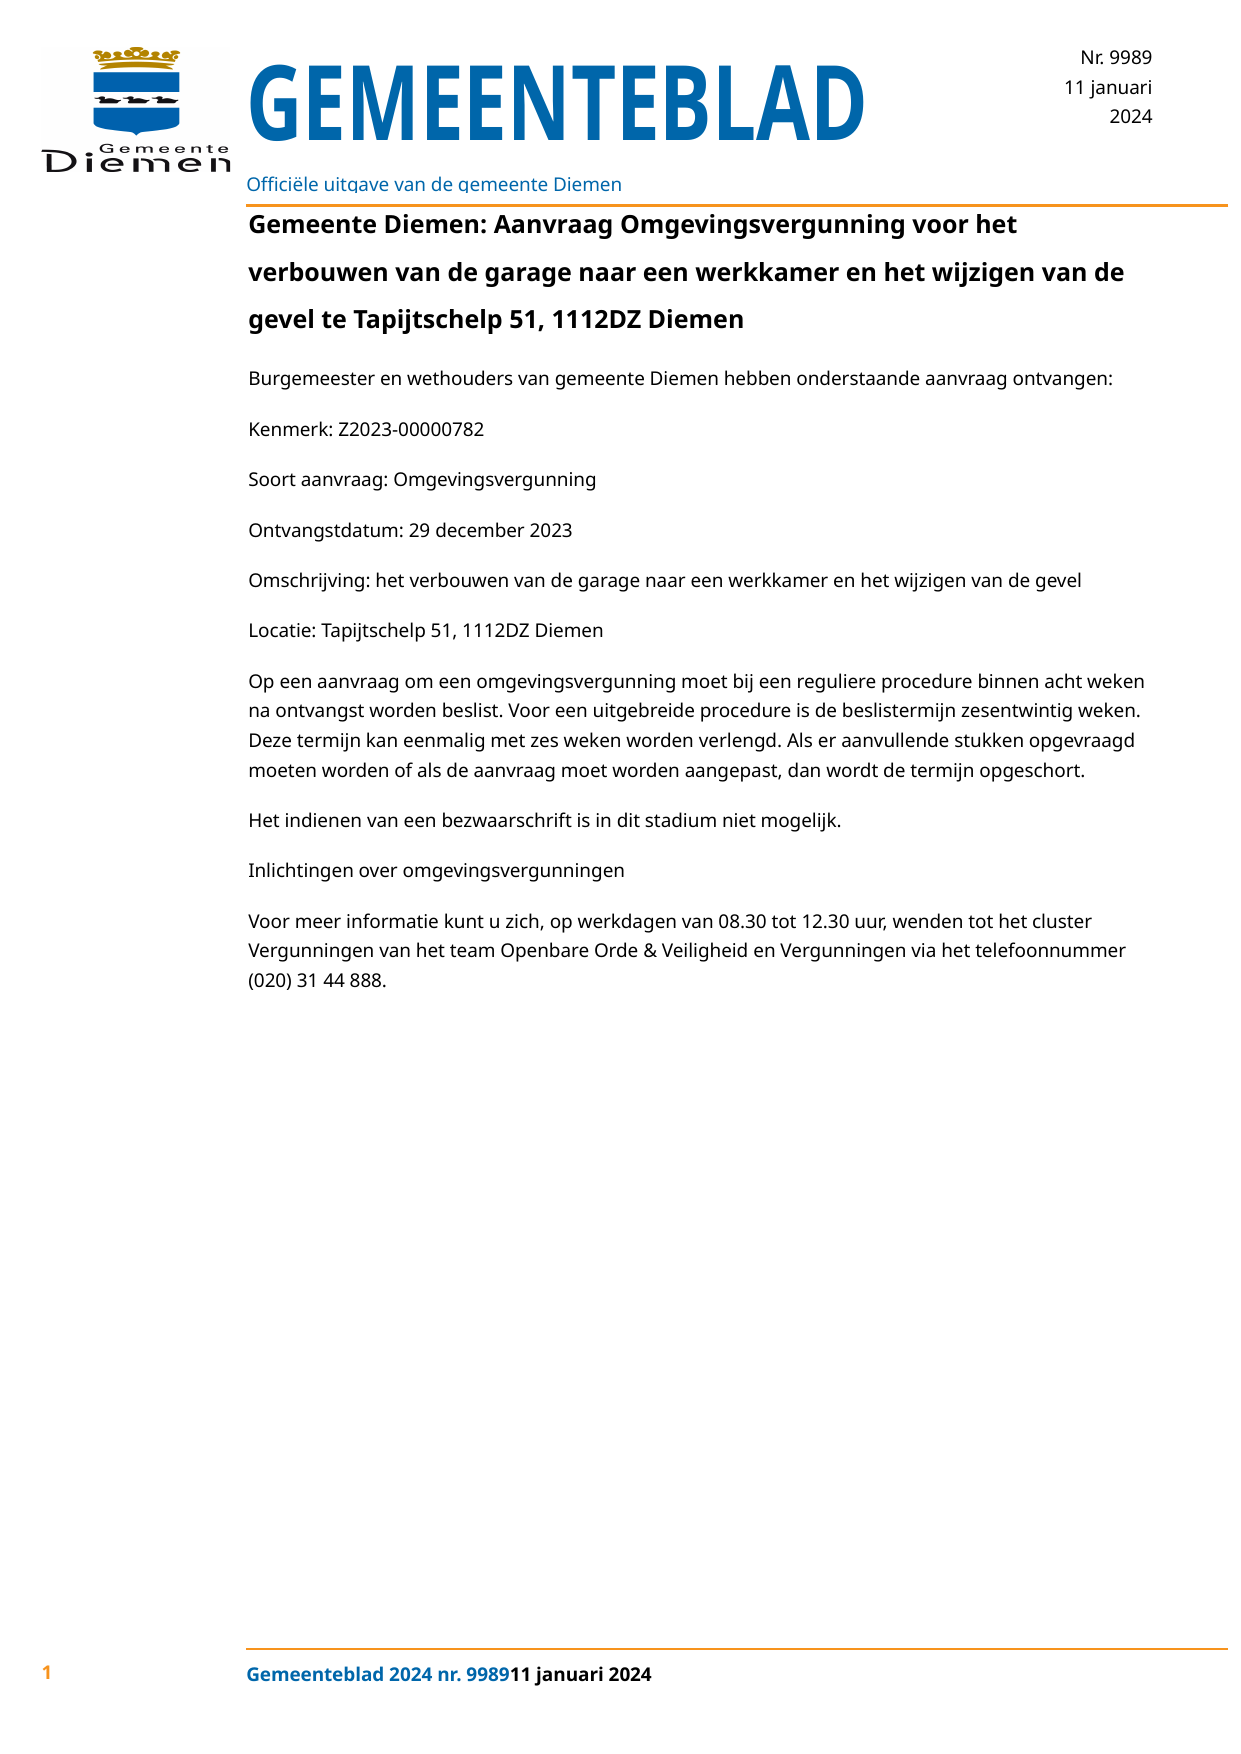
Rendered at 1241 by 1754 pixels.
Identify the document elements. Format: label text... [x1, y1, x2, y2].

text Inlichtingen over omgevingsvergunningen [248, 858, 1152, 883]
text Kenmerk: Z2023-00000782 [248, 416, 1152, 442]
text Omschrijving: het verbouwen van de garage naar een werkkamer en het wijzigen van de gevel [248, 567, 1152, 593]
text Burgemeester en wethouders van gemeente Diemen hebben onderstaande aanvraag ontvangen: [248, 366, 1152, 391]
text Locatie: Tapijtschelp 51, 1112DZ Diemen [248, 618, 1152, 643]
text Gemeente Diemen: Aanvraag Omgevingsvergunning voor het verbouwen van de garage naar een werkkamer en het wijzigen van de gevel te Tapijtschelp 51, 1112DZ Diemen [248, 207, 1152, 336]
text Voor meer informatie kunt u zich, op werkdagen van 08.30 tot 12.30 uur, wenden tot het cluster Vergunningen van het team Openbare Orde & Veiligheid en Vergunningen via het telefoonnummer (020) 31 44 888. [248, 908, 1152, 993]
text Ontvangstdatum: 29 december 2023 [248, 517, 1152, 542]
text Op een aanvraag om een omgevingsvergunning moet bij een reguliere procedure binnen acht weken na ontvangst worden beslist. Voor een uitgebreide procedure is de beslistermijn zesentwintig weken. Deze termijn kan eenmalig met zes weken worden verlengd. Als er aanvullende stukken opgevraagd moeten worden of als de aanvraag moet worden aangepast, dan wordt de termijn opgeschort. [248, 668, 1152, 782]
text Het indienen van een bezwaarschrift is in dit stadium niet mogelijk. [248, 807, 1152, 833]
text Soort aanvraag: Omgevingsvergunning [248, 466, 1152, 492]
picture [41, 47, 231, 172]
